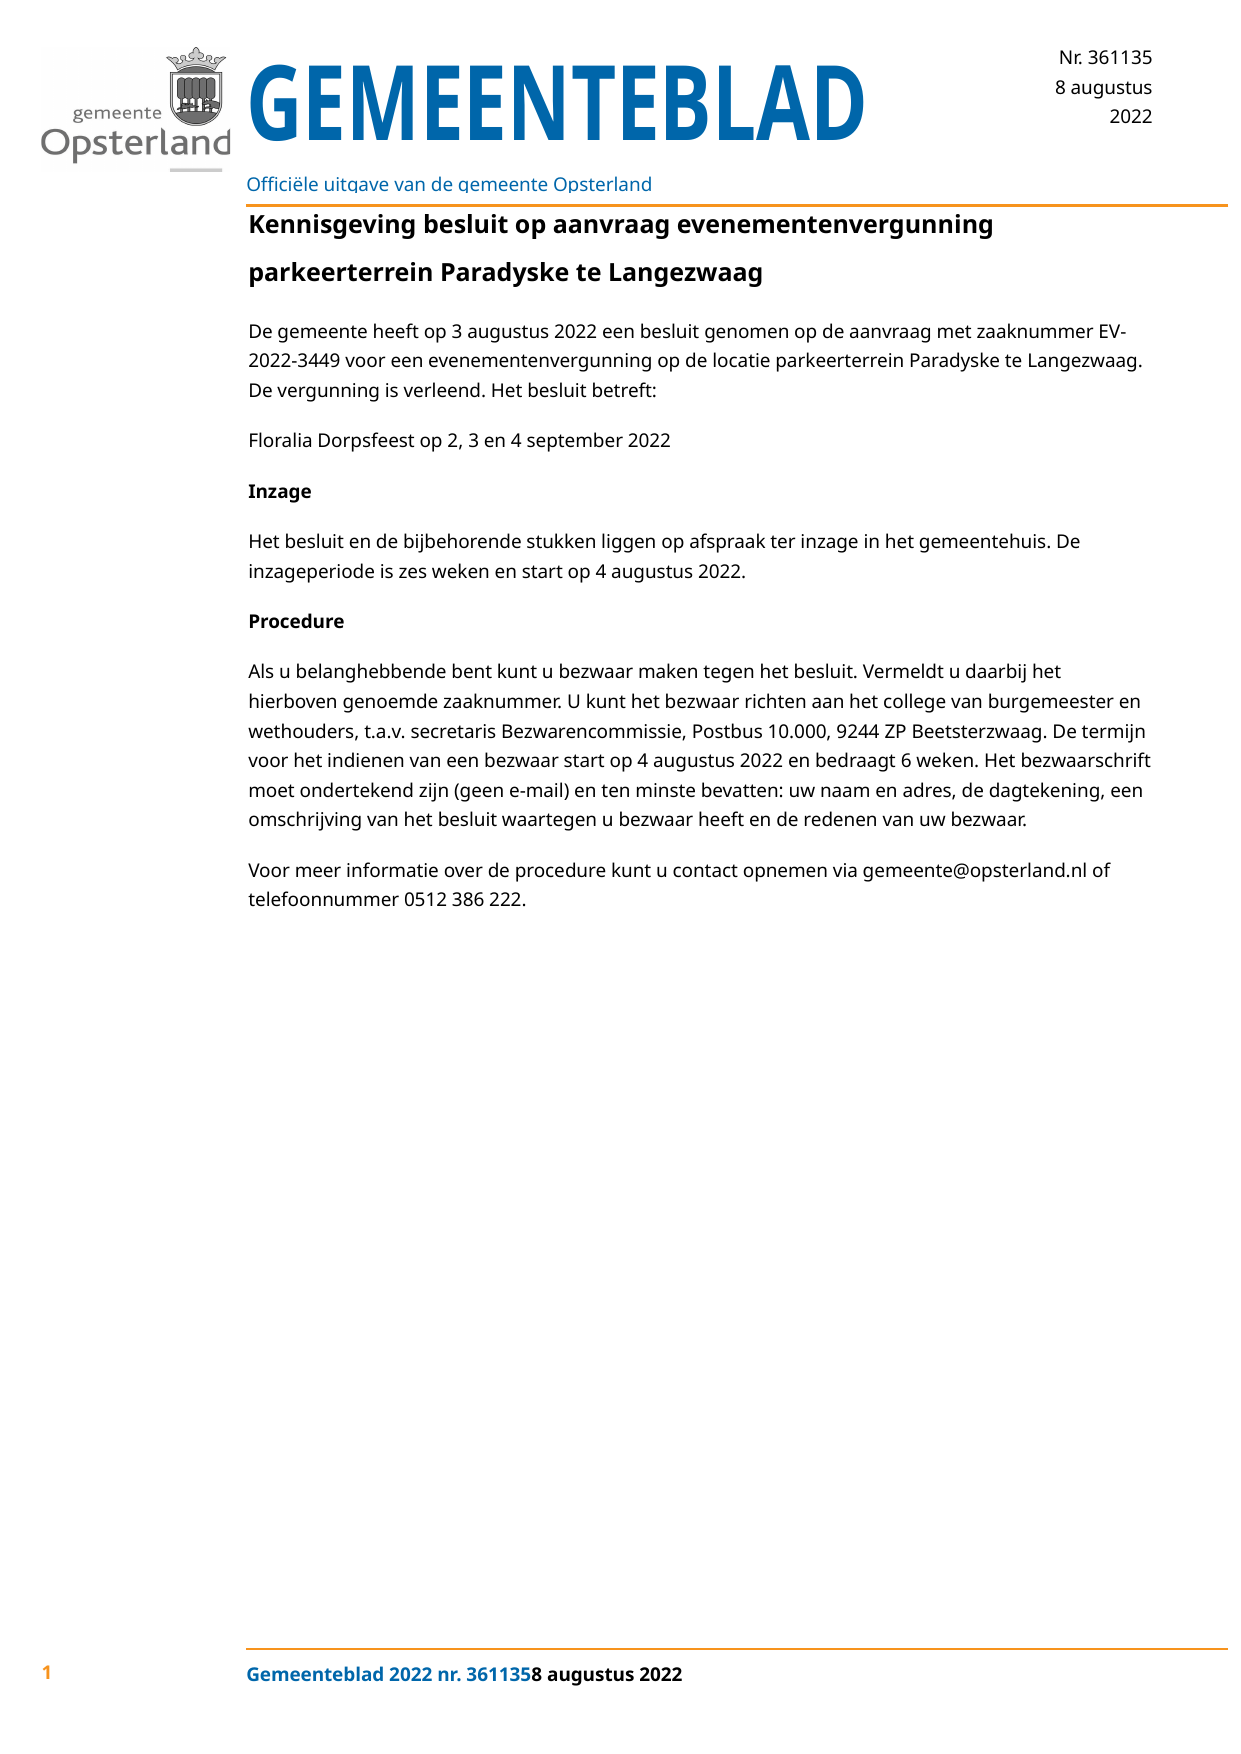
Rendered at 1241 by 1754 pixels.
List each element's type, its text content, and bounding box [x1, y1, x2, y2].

text Procedure [248, 608, 1152, 634]
text Kennisgeving besluit op aanvraag evenementenvergunning parkeerterrein Paradyske te Langezwaag [248, 207, 1152, 288]
text Het besluit en de bijbehorende stukken liggen op afspraak ter inzage in het gemeentehuis. De inzageperiode is zes weken en start op 4 augustus 2022. [248, 528, 1152, 584]
text Voor meer informatie over de procedure kunt u contact opnemen via gemeente@opsterland.nl of telefoonnummer 0512 386 222. [248, 857, 1152, 912]
picture [41, 47, 231, 172]
text Inzage [248, 478, 1152, 504]
text Floralia Dorpsfeest op 2, 3 en 4 september 2022 [248, 427, 1152, 453]
text De gemeente heeft op 3 augustus 2022 een besluit genomen op de aanvraag met zaaknummer EV-2022-3449 voor een evenementenvergunning op de locatie parkeerterrein Paradyske te Langezwaag. De vergunning is verleend. Het besluit betreft: [248, 318, 1152, 403]
text Als u belanghebbende bent kunt u bezwaar maken tegen het besluit. Vermeldt u daarbij het hierboven genoemde zaaknummer. U kunt het bezwaar richten aan het college van burgemeester en wethouders, t.a.v. secretaris Bezwarencommissie, Postbus 10.000, 9244 ZP Beetsterzwaag. De termijn voor het indienen van een bezwaar start op 4 augustus 2022 en bedraagt 6 weken. Het bezwaarschrift moet ondertekend zijn (geen e-mail) en ten minste bevatten: uw naam en adres, de dagtekening, een omschrijving van het besluit waartegen u bezwaar heeft en de redenen van uw bezwaar. [248, 659, 1152, 832]
